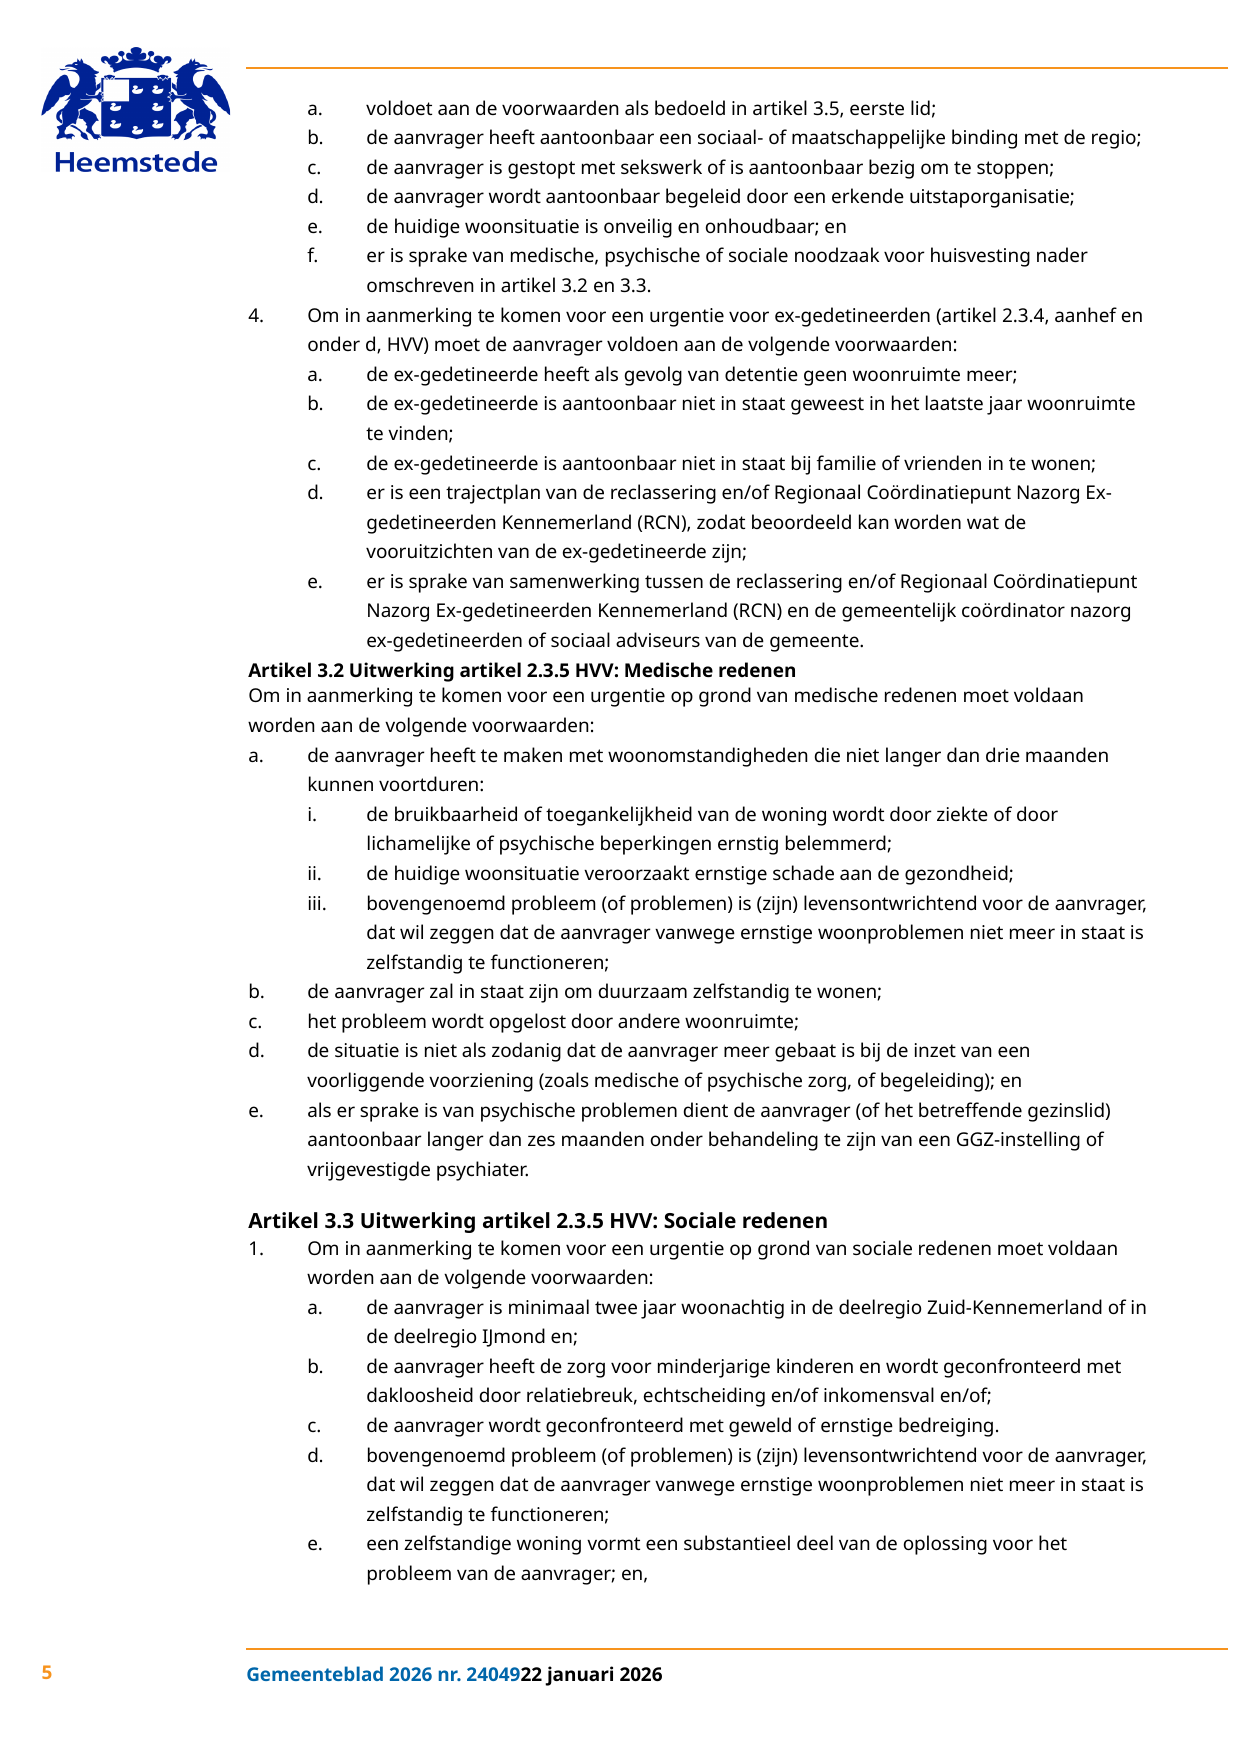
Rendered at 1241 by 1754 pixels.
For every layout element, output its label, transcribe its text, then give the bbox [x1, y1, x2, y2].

list de huidige woonsituatie veroorzaakt ernstige schade aan de gezondheid; [307, 860, 1152, 886]
list Om in aanmerking te komen voor een urgentie voor ex-gedetineerden (artikel 2.3.4, aanhef en onder d, HVV) moet de aanvrager voldoen aan de volgende voorwaarden: [248, 302, 1152, 357]
list een zelfstandige woning vormt een substantieel deel van de oplossing voor het probleem van de aanvrager; en, [307, 1531, 1152, 1586]
list de aanvrager wordt aantoonbaar begeleid door een erkende uitstaporganisatie; [307, 183, 1152, 209]
list de huidige woonsituatie is onveilig en onhoudbaar; en [307, 213, 1152, 239]
picture [41, 47, 231, 172]
list de aanvrager heeft de zorg voor minderjarige kinderen en wordt geconfronteerd met dakloosheid door relatiebreuk, echtscheiding en/of inkomensval en/of; [307, 1353, 1152, 1408]
list als er sprake is van psychische problemen dient de aanvrager (of het betreffende gezinslid) aantoonbaar langer dan zes maanden onder behandeling te zijn van een GGZ-instelling of vrijgevestigde psychiater. [248, 1097, 1152, 1182]
list Om in aanmerking te komen voor een urgentie op grond van sociale redenen moet voldaan worden aan de volgende voorwaarden: [248, 1235, 1152, 1290]
list de aanvrager zal in staat zijn om duurzaam zelfstandig te wonen; [248, 978, 1152, 1004]
list de situatie is niet als zodanig dat de aanvrager meer gebaat is bij de inzet van een voorliggende voorziening (zoals medische of psychische zorg, of begeleiding); en [248, 1038, 1152, 1093]
list de aanvrager is minimaal twee jaar woonachtig in de deelregio Zuid-Kennemerland of in de deelregio IJmond en; [307, 1294, 1152, 1349]
list er is een trajectplan van de reclassering en/of Regionaal Coördinatiepunt Nazorg Ex-gedetineerden Kennemerland (RCN), zodat beoordeeld kan worden wat de vooruitzichten van de ex-gedetineerde zijn; [307, 479, 1152, 564]
list de ex-gedetineerde heeft als gevolg van detentie geen woonruimte meer; [307, 361, 1152, 387]
list de aanvrager is gestopt met sekswerk of is aantoonbaar bezig om te stoppen; [307, 154, 1152, 180]
list bovengenoemd probleem (of problemen) is (zijn) levensontwrichtend voor de aanvrager, dat wil zeggen dat de aanvrager vanwege ernstige woonproblemen niet meer in staat is zelfstandig te functioneren; [307, 1442, 1152, 1527]
list er is sprake van samenwerking tussen de reclassering en/of Regionaal Coördinatiepunt Nazorg Ex-gedetineerden Kennemerland (RCN) en de gemeentelijk coördinator nazorg ex-gedetineerden of sociaal adviseurs van de gemeente. [307, 568, 1152, 653]
list de aanvrager heeft te maken met woonomstandigheden die niet langer dan drie maanden kunnen voortduren: [248, 742, 1152, 797]
list de bruikbaarheid of toegankelijkheid van de woning wordt door ziekte of door lichamelijke of psychische beperkingen ernstig belemmerd; [307, 801, 1152, 856]
list er is sprake van medische, psychische of sociale noodzaak voor huisvesting nader omschreven in artikel 3.2 en 3.3. [307, 243, 1152, 298]
list de aanvrager heeft aantoonbaar een sociaal- of maatschappelijke binding met de regio; [307, 124, 1152, 150]
text Artikel 3.2 Uitwerking artikel 2.3.5 HVV: Medische redenen [248, 657, 1152, 683]
list het probleem wordt opgelost door andere woonruimte; [248, 1008, 1152, 1034]
list de ex-gedetineerde is aantoonbaar niet in staat bij familie of vrienden in te wonen; [307, 450, 1152, 476]
text Artikel 3.3 Uitwerking artikel 2.3.5 HVV: Sociale redenen [248, 1206, 1152, 1235]
list de ex-gedetineerde is aantoonbaar niet in staat geweest in het laatste jaar woonruimte te vinden; [307, 391, 1152, 446]
text Om in aanmerking te komen voor een urgentie op grond van medische redenen moet voldaan worden aan de volgende voorwaarden: [248, 683, 1152, 738]
list voldoet aan de voorwaarden als bedoeld in artikel 3.5, eerste lid; [307, 95, 1152, 121]
list bovengenoemd probleem (of problemen) is (zijn) levensontwrichtend voor de aanvrager, dat wil zeggen dat de aanvrager vanwege ernstige woonproblemen niet meer in staat is zelfstandig te functioneren; [307, 890, 1152, 974]
list de aanvrager wordt geconfronteerd met geweld of ernstige bedreiging. [307, 1412, 1152, 1438]
